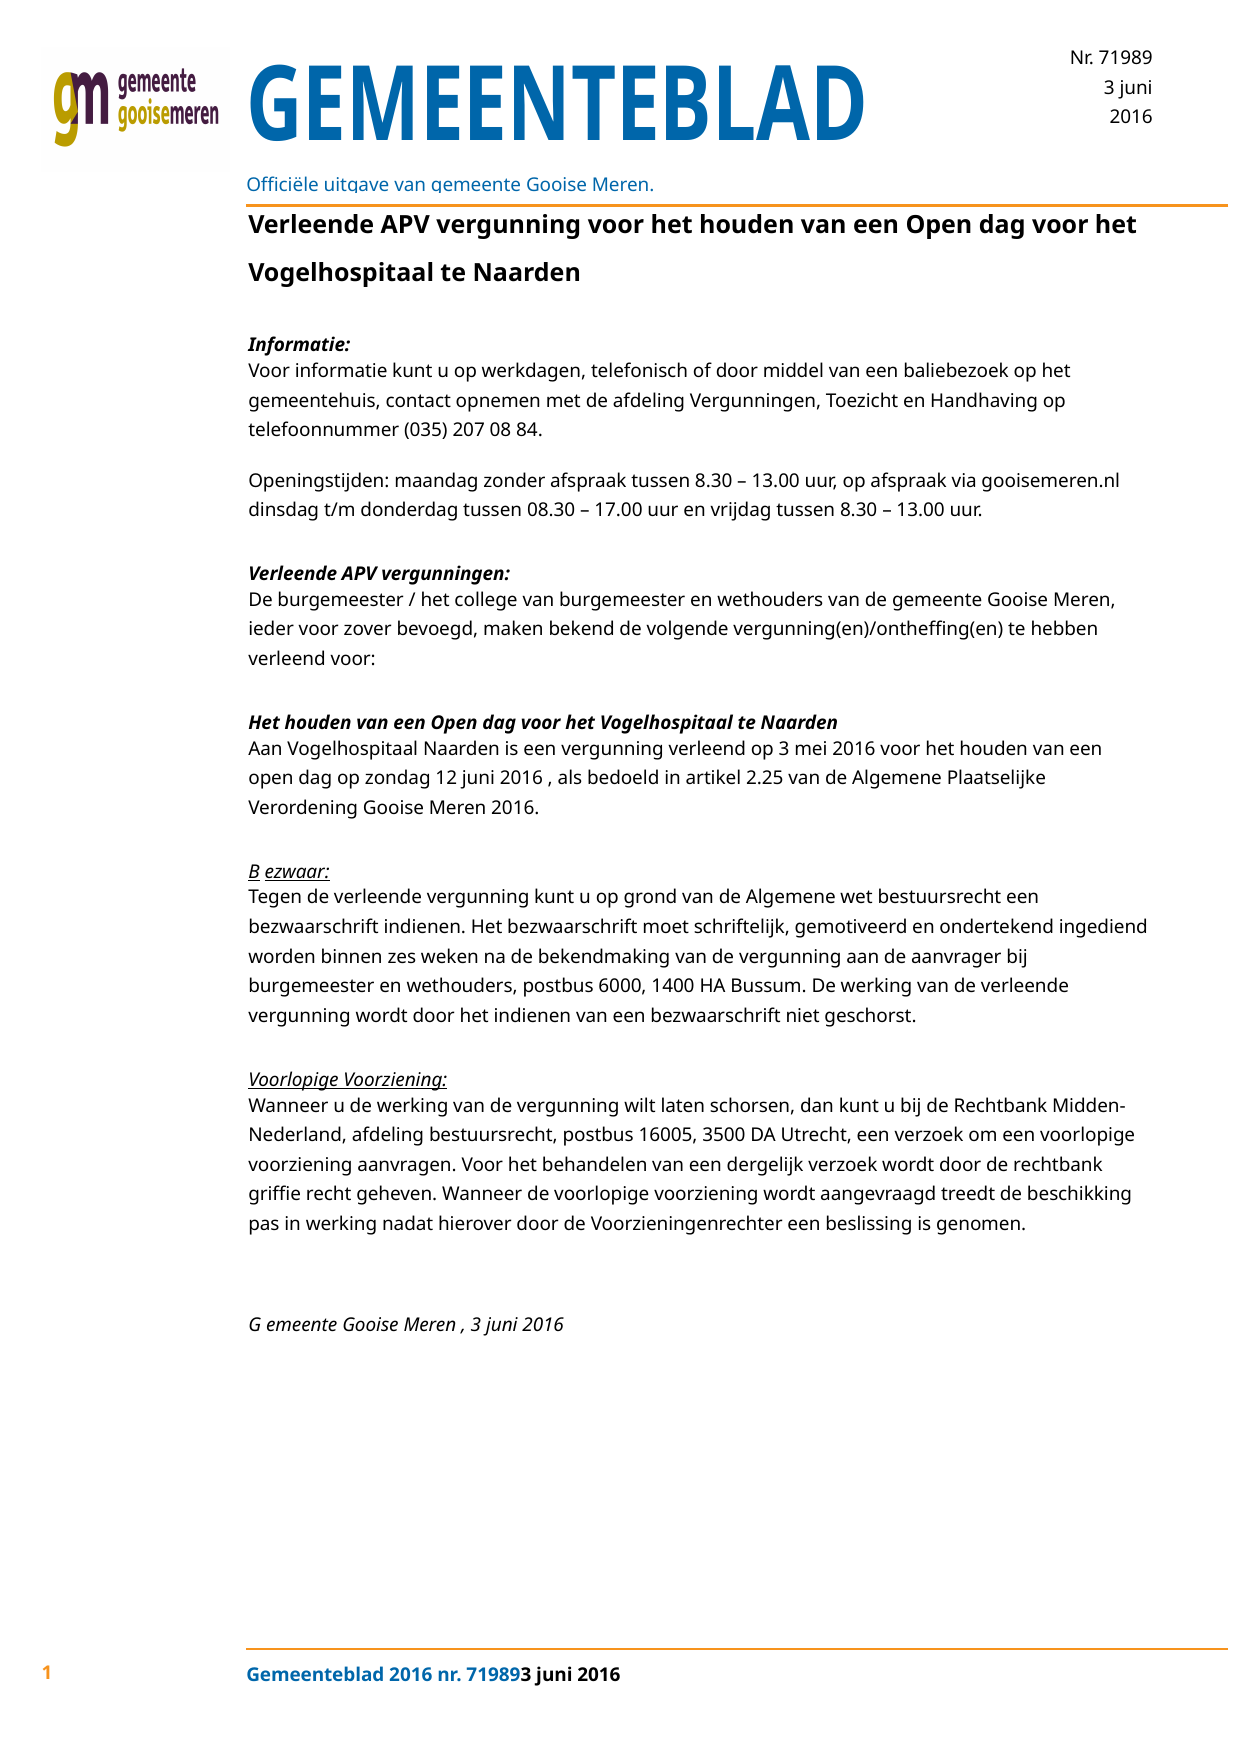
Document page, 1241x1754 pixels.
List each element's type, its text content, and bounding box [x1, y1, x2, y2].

text Voor informatie kunt u op werkdagen, telefonisch of door middel van een baliebezoek op het gemeentehuis, contact opnemen met de afdeling Vergunningen, Toezicht en Handhaving op telefoonnummer (035) 207 08 84. [248, 357, 1152, 442]
text Verleende APV vergunningen: [248, 560, 1152, 586]
text Openingstijden: maandag zonder afspraak tussen 8.30 – 13.00 uur, op afspraak via gooisemeren.nl dinsdag t/m donderdag tussen 08.30 – 17.00 uur en vrijdag tussen 8.30 – 13.00 uur. [248, 467, 1152, 522]
text G emeente Gooise Meren , 3 juni 2016 [248, 1311, 1152, 1337]
text Het houden van een Open dag voor het Vogelhospitaal te Naarden [248, 709, 1152, 735]
text De burgemeester / het college van burgemeester en wethouders van de gemeente Gooise Meren, ieder voor zover bevoegd, maken bekend de volgende vergunning(en)/ontheffing(en) te hebben verleend voor: [248, 586, 1152, 671]
text Verleende APV vergunning voor het houden van een Open dag voor het Vogelhospitaal te Naarden [248, 207, 1152, 288]
text Wanneer u de werking van de vergunning wilt laten schorsen, dan kunt u bij de Rechtbank Midden-Nederland, afdeling bestuursrecht, postbus 16005, 3500 DA Utrecht, een verzoek om een voorlopige voorziening aanvragen. Voor het behandelen van een dergelijk verzoek wordt door de rechtbank griffie recht geheven. Wanneer de voorlopige voorziening wordt aangevraagd treedt de beschikking pas in werking nadat hierover door de Voorzieningenrechter een beslissing is genomen. [248, 1092, 1152, 1236]
text Informatie: [248, 331, 1152, 357]
text B ezwaar: [248, 858, 1152, 884]
text Voorlopige Voorziening: [248, 1066, 1152, 1092]
text Aan Vogelhospitaal Naarden is een vergunning verleend op 3 mei 2016 voor het houden van een open dag op zondag 12 juni 2016 , als bedoeld in artikel 2.25 van de Algemene Plaatselijke Verordening Gooise Meren 2016. [248, 735, 1152, 820]
text Tegen de verleende vergunning kunt u op grond van de Algemene wet bestuursrecht een bezwaarschrift indienen. Het bezwaarschrift moet schriftelijk, gemotiveerd en ondertekend ingediend worden binnen zes weken na de bekendmaking van de vergunning aan de aanvrager bij burgemeester en wethouders, postbus 6000, 1400 HA Bussum. De werking van de verleende vergunning wordt door het indienen van een bezwaarschrift niet geschorst. [248, 884, 1152, 1028]
picture [41, 47, 231, 172]
